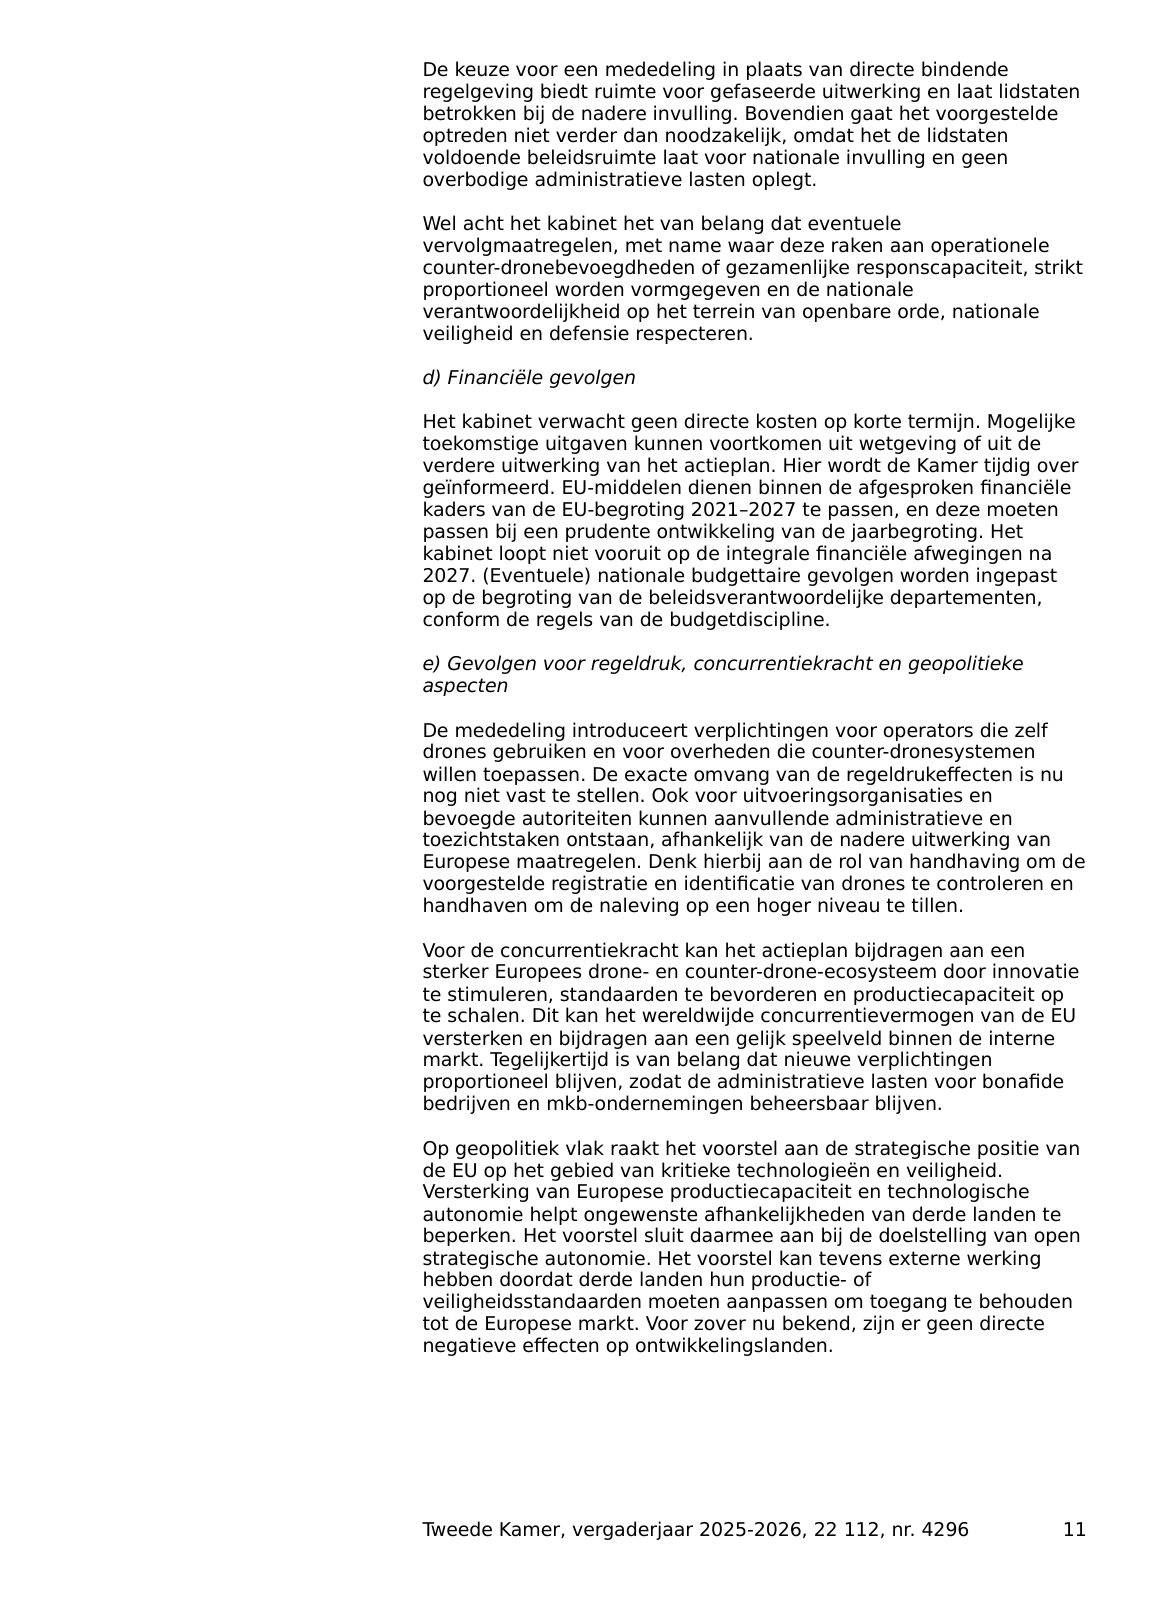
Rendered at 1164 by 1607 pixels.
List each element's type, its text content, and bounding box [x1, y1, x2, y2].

subtitle e) Gevolgen voor regeldruk, concurrentiekracht en geopolitieke aspecten [422, 653, 1087, 697]
text Het kabinet verwacht geen directe kosten op korte termijn. Mogelijke toekomstige uitgaven kunnen voortkomen uit wetgeving of uit de verdere uitwerking van het actieplan. Hier wordt de Kamer tijdig over geïnformeerd. EU-middelen dienen binnen de afgesproken financiële kaders van de EU-begroting 2021–2027 te passen, en deze moeten passen bij een prudente ontwikkeling van de jaarbegroting. Het kabinet loopt niet vooruit op de integrale financiële afwegingen na 2027. (Eventuele) nationale budgettaire gevolgen worden ingepast op de begroting van de beleidsverantwoordelijke departementen, conform de regels van de budgetdiscipline. [422, 411, 1087, 631]
text Op geopolitiek vlak raakt het voorstel aan de strategische positie van de EU op het gebied van kritieke technologieën en veiligheid. Versterking van Europese productiecapaciteit en technologische autonomie helpt ongewenste afhankelijkheden van derde landen te beperken. Het voorstel sluit daarmee aan bij de doelstelling van open strategische autonomie. Het voorstel kan tevens externe werking hebben doordat derde landen hun productie- of veiligheidsstandaarden moeten aanpassen om toegang te behouden tot de Europese markt. Voor zover nu bekend, zijn er geen directe negatieve effecten op ontwikkelingslanden. [422, 1137, 1087, 1357]
text De mededeling introduceert verplichtingen voor operators die zelf drones gebruiken en voor overheden die counter-dronesystemen willen toepassen. De exacte omvang van de regeldrukeffecten is nu nog niet vast te stellen. Ook voor uitvoeringsorganisaties en bevoegde autoriteiten kunnen aanvullende administratieve en toezichtstaken ontstaan, afhankelijk van de nadere uitwerking van Europese maatregelen. Denk hierbij aan de rol van handhaving om de voorgestelde registratie en identificatie van drones te controleren en handhaven om de naleving op een hoger niveau te tillen. [422, 719, 1087, 917]
text Wel acht het kabinet het van belang dat eventuele vervolgmaatregelen, met name waar deze raken aan operationele counter-dronebevoegdheden of gezamenlijke responscapaciteit, strikt proportioneel worden vormgegeven en de nationale verantwoordelijkheid op het terrein van openbare orde, nationale veiligheid en defensie respecteren. [422, 213, 1087, 345]
subtitle d) Financiële gevolgen [422, 367, 1087, 389]
text De keuze voor een mededeling in plaats van directe bindende regelgeving biedt ruimte voor gefaseerde uitwerking en laat lidstaten betrokken bij de nadere invulling. Bovendien gaat het voorgestelde optreden niet verder dan noodzakelijk, omdat het de lidstaten voldoende beleidsruimte laat voor nationale invulling en geen overbodige administratieve lasten oplegt. [422, 59, 1087, 191]
text Voor de concurrentiekracht kan het actieplan bijdragen aan een sterker Europees drone- en counter-drone-ecosysteem door innovatie te stimuleren, standaarden te bevorderen en productiecapaciteit op te schalen. Dit kan het wereldwijde concurrentievermogen van de EU versterken en bijdragen aan een gelijk speelveld binnen de interne markt. Tegelijkertijd is van belang dat nieuwe verplichtingen proportioneel blijven, zodat de administratieve lasten voor bonafide bedrijven en mkb-ondernemingen beheersbaar blijven. [422, 939, 1087, 1115]
